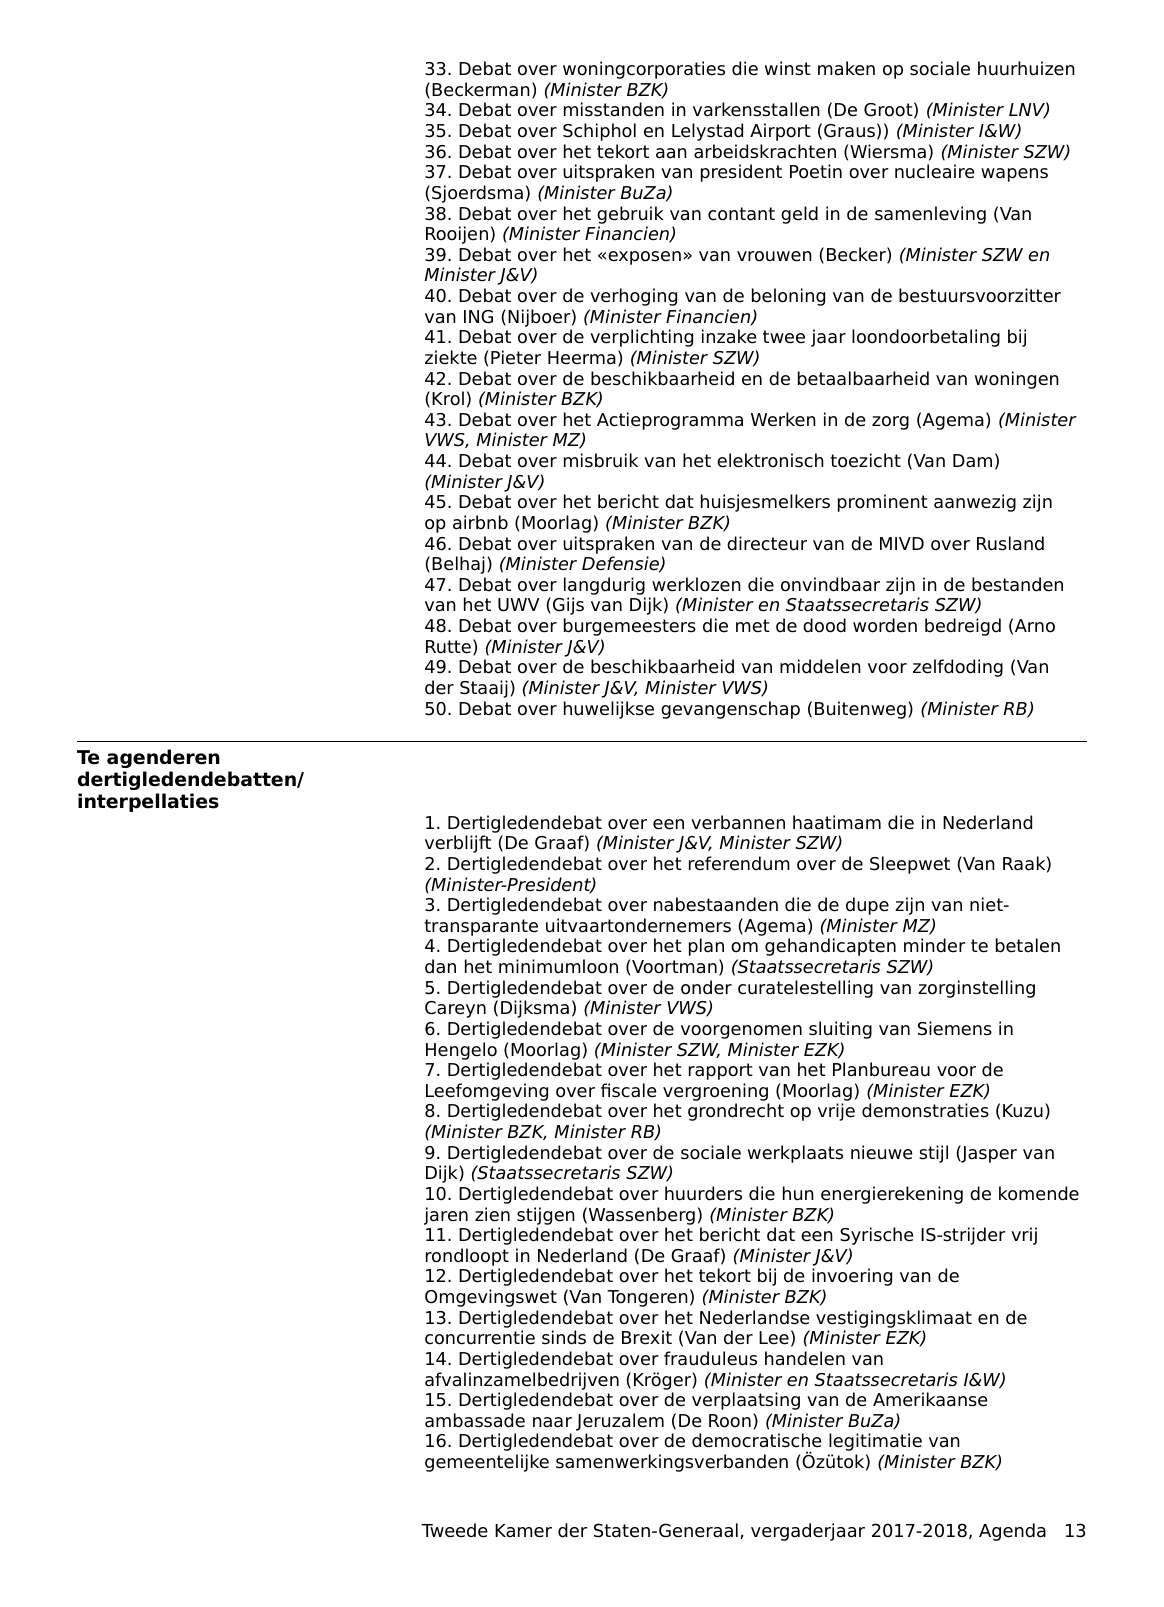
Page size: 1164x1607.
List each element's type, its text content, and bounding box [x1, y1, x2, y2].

table_cell 47. Debat over langdurig werklozen die onvindbaar zijn in de bestanden van het UWV (Gijs van Dijk) (Minister en Staatssecretaris SZW) [418, 575, 1087, 616]
table_header [401, 742, 418, 813]
table_cell [401, 1266, 418, 1308]
table_cell 44. Debat over misbruik van het elektronisch toezicht (Van Dam) (Minister J&V) [418, 451, 1087, 492]
table_cell 34. Debat over misstanden in varkensstallen (De Groot) (Minister LNV) [418, 100, 1087, 121]
table_cell [77, 1349, 401, 1390]
table_cell [401, 657, 418, 698]
table_cell [401, 895, 418, 936]
table_cell [401, 1143, 418, 1184]
table_cell [77, 410, 401, 451]
table_cell [401, 369, 418, 410]
table_cell [401, 936, 418, 978]
table_cell [401, 1019, 418, 1060]
table_cell 40. Debat over de verhoging van de beloning van de bestuursvoorzitter van ING (Nijboer) (Minister Financien) [418, 286, 1087, 327]
table_cell [77, 1266, 401, 1308]
table_cell [77, 895, 401, 936]
table_cell 37. Debat over uitspraken van president Poetin over nucleaire wapens (Sjoerdsma) (Minister BuZa) [418, 162, 1087, 203]
table_cell [77, 1184, 401, 1225]
table_cell [401, 1060, 418, 1101]
table_cell 10. Dertigledendebat over huurders die hun energierekening de komende jaren zien stijgen (Wassenberg) (Minister BZK) [418, 1184, 1087, 1225]
table_cell [401, 327, 418, 368]
table_cell [401, 162, 418, 203]
table_cell 14. Dertigledendebat over frauduleus handelen van afvalinzamelbedrijven (Kröger) (Minister en Staatssecretaris I&W) [418, 1349, 1087, 1390]
table_cell [77, 1019, 401, 1060]
table_cell 2. Dertigledendebat over het referendum over de Sleepwet (Van Raak) (Minister-President) [418, 854, 1087, 895]
table_cell [77, 1225, 401, 1266]
table_cell [77, 59, 401, 100]
table_header [418, 742, 1087, 813]
table_cell [77, 1143, 401, 1184]
table_cell [401, 121, 418, 142]
table_cell 45. Debat over het bericht dat huisjesmelkers prominent aanwezig zijn op airbnb (Moorlag) (Minister BZK) [418, 492, 1087, 533]
table_cell 7. Dertigledendebat over het rapport van het Planbureau voor de Leefomgeving over fiscale vergroening (Moorlag) (Minister EZK) [418, 1060, 1087, 1101]
table_cell [77, 369, 401, 410]
table_cell 5. Dertigledendebat over de onder curatelestelling van zorginstelling Careyn (Dijksma) (Minister VWS) [418, 978, 1087, 1019]
table_cell 3. Dertigledendebat over nabestaanden die de dupe zijn van niet-transparante uitvaartondernemers (Agema) (Minister MZ) [418, 895, 1087, 936]
table_cell [77, 451, 401, 492]
table_cell 33. Debat over woningcorporaties die winst maken op sociale huurhuizen (Beckerman) (Minister BZK) [418, 59, 1087, 100]
table_cell [77, 978, 401, 1019]
table_cell 11. Dertigledendebat over het bericht dat een Syrische IS-strijder vrij rondloopt in Nederland (De Graaf) (Minister J&V) [418, 1225, 1087, 1266]
table_cell [77, 100, 401, 121]
table_cell [77, 575, 401, 616]
table_cell [77, 1431, 401, 1473]
table_cell [401, 1431, 418, 1473]
table_cell 36. Debat over het tekort aan arbeidskrachten (Wiersma) (Minister SZW) [418, 142, 1087, 162]
table_cell 6. Dertigledendebat over de voorgenomen sluiting van Siemens in Hengelo (Moorlag) (Minister SZW, Minister EZK) [418, 1019, 1087, 1060]
table_cell 41. Debat over de verplichting inzake twee jaar loondoorbetaling bij ziekte (Pieter Heerma) (Minister SZW) [418, 327, 1087, 368]
table_cell [77, 245, 401, 286]
table_cell 35. Debat over Schiphol en Lelystad Airport (Graus)) (Minister I&W) [418, 121, 1087, 142]
table_header Te agenderen dertigledendebatten/ interpellaties [77, 742, 401, 813]
table_cell [401, 204, 418, 245]
table_cell [401, 1225, 418, 1266]
table_cell [77, 854, 401, 895]
table_cell 15. Dertigledendebat over de verplaatsing van de Amerikaanse ambassade naar Jeruzalem (De Roon) (Minister BuZa) [418, 1390, 1087, 1431]
table_cell 12. Dertigledendebat over het tekort bij de invoering van de Omgevingswet (Van Tongeren) (Minister BZK) [418, 1266, 1087, 1308]
table_cell [401, 59, 418, 100]
table_cell [77, 813, 401, 854]
table_cell [401, 492, 418, 533]
table_cell [77, 1101, 401, 1143]
table_cell 43. Debat over het Actieprogramma Werken in de zorg (Agema) (Minister VWS, Minister MZ) [418, 410, 1087, 451]
table_cell [77, 162, 401, 203]
table_cell [77, 699, 401, 719]
table_cell [401, 575, 418, 616]
table_cell [401, 245, 418, 286]
table_cell [401, 451, 418, 492]
table_cell 50. Debat over huwelijkse gevangenschap (Buitenweg) (Minister RB) [418, 699, 1087, 719]
table_cell [77, 492, 401, 533]
table_cell [401, 1390, 418, 1431]
table_cell [77, 286, 401, 327]
table_cell 42. Debat over de beschikbaarheid en de betaalbaarheid van woningen (Krol) (Minister BZK) [418, 369, 1087, 410]
table_cell [77, 204, 401, 245]
table_cell [401, 410, 418, 451]
table_cell [77, 534, 401, 575]
table_cell 13. Dertigledendebat over het Nederlandse vestigingsklimaat en de concurrentie sinds de Brexit (Van der Lee) (Minister EZK) [418, 1308, 1087, 1349]
table_cell [77, 1390, 401, 1431]
table_cell [401, 142, 418, 162]
table_cell 1. Dertigledendebat over een verbannen haatimam die in Nederland verblijft (De Graaf) (Minister J&V, Minister SZW) [418, 813, 1087, 854]
table_cell 9. Dertigledendebat over de sociale werkplaats nieuwe stijl (Jasper van Dijk) (Staatssecretaris SZW) [418, 1143, 1087, 1184]
table_cell [401, 100, 418, 121]
table_cell [77, 616, 401, 657]
table_cell [401, 978, 418, 1019]
table_cell [401, 1184, 418, 1225]
table_cell [401, 1101, 418, 1143]
table_cell [401, 1308, 418, 1349]
table_cell [401, 1349, 418, 1390]
table_cell 38. Debat over het gebruik van contant geld in de samenleving (Van Rooijen) (Minister Financien) [418, 204, 1087, 245]
table_cell [77, 121, 401, 142]
table_cell [401, 616, 418, 657]
table_cell [77, 1308, 401, 1349]
table_cell [77, 936, 401, 978]
table_cell [401, 854, 418, 895]
table_cell [77, 657, 401, 698]
table_cell [77, 327, 401, 368]
table_cell [401, 286, 418, 327]
table_cell 49. Debat over de beschikbaarheid van middelen voor zelfdoding (Van der Staaij) (Minister J&V, Minister VWS) [418, 657, 1087, 698]
table_cell [77, 1060, 401, 1101]
table_cell [401, 813, 418, 854]
table_cell [401, 699, 418, 719]
table_cell [77, 142, 401, 162]
table_cell 4. Dertigledendebat over het plan om gehandicapten minder te betalen dan het minimumloon (Voortman) (Staatssecretaris SZW) [418, 936, 1087, 978]
table_cell 48. Debat over burgemeesters die met de dood worden bedreigd (Arno Rutte) (Minister J&V) [418, 616, 1087, 657]
table_cell 46. Debat over uitspraken van de directeur van de MIVD over Rusland (Belhaj) (Minister Defensie) [418, 534, 1087, 575]
table_cell 39. Debat over het «exposen» van vrouwen (Becker) (Minister SZW en Minister J&V) [418, 245, 1087, 286]
table_cell [401, 534, 418, 575]
table_cell 16. Dertigledendebat over de democratische legitimatie van gemeentelijke samenwerkingsverbanden (Özütok) (Minister BZK) [418, 1431, 1087, 1473]
table_cell 8. Dertigledendebat over het grondrecht op vrije demonstraties (Kuzu) (Minister BZK, Minister RB) [418, 1101, 1087, 1143]
